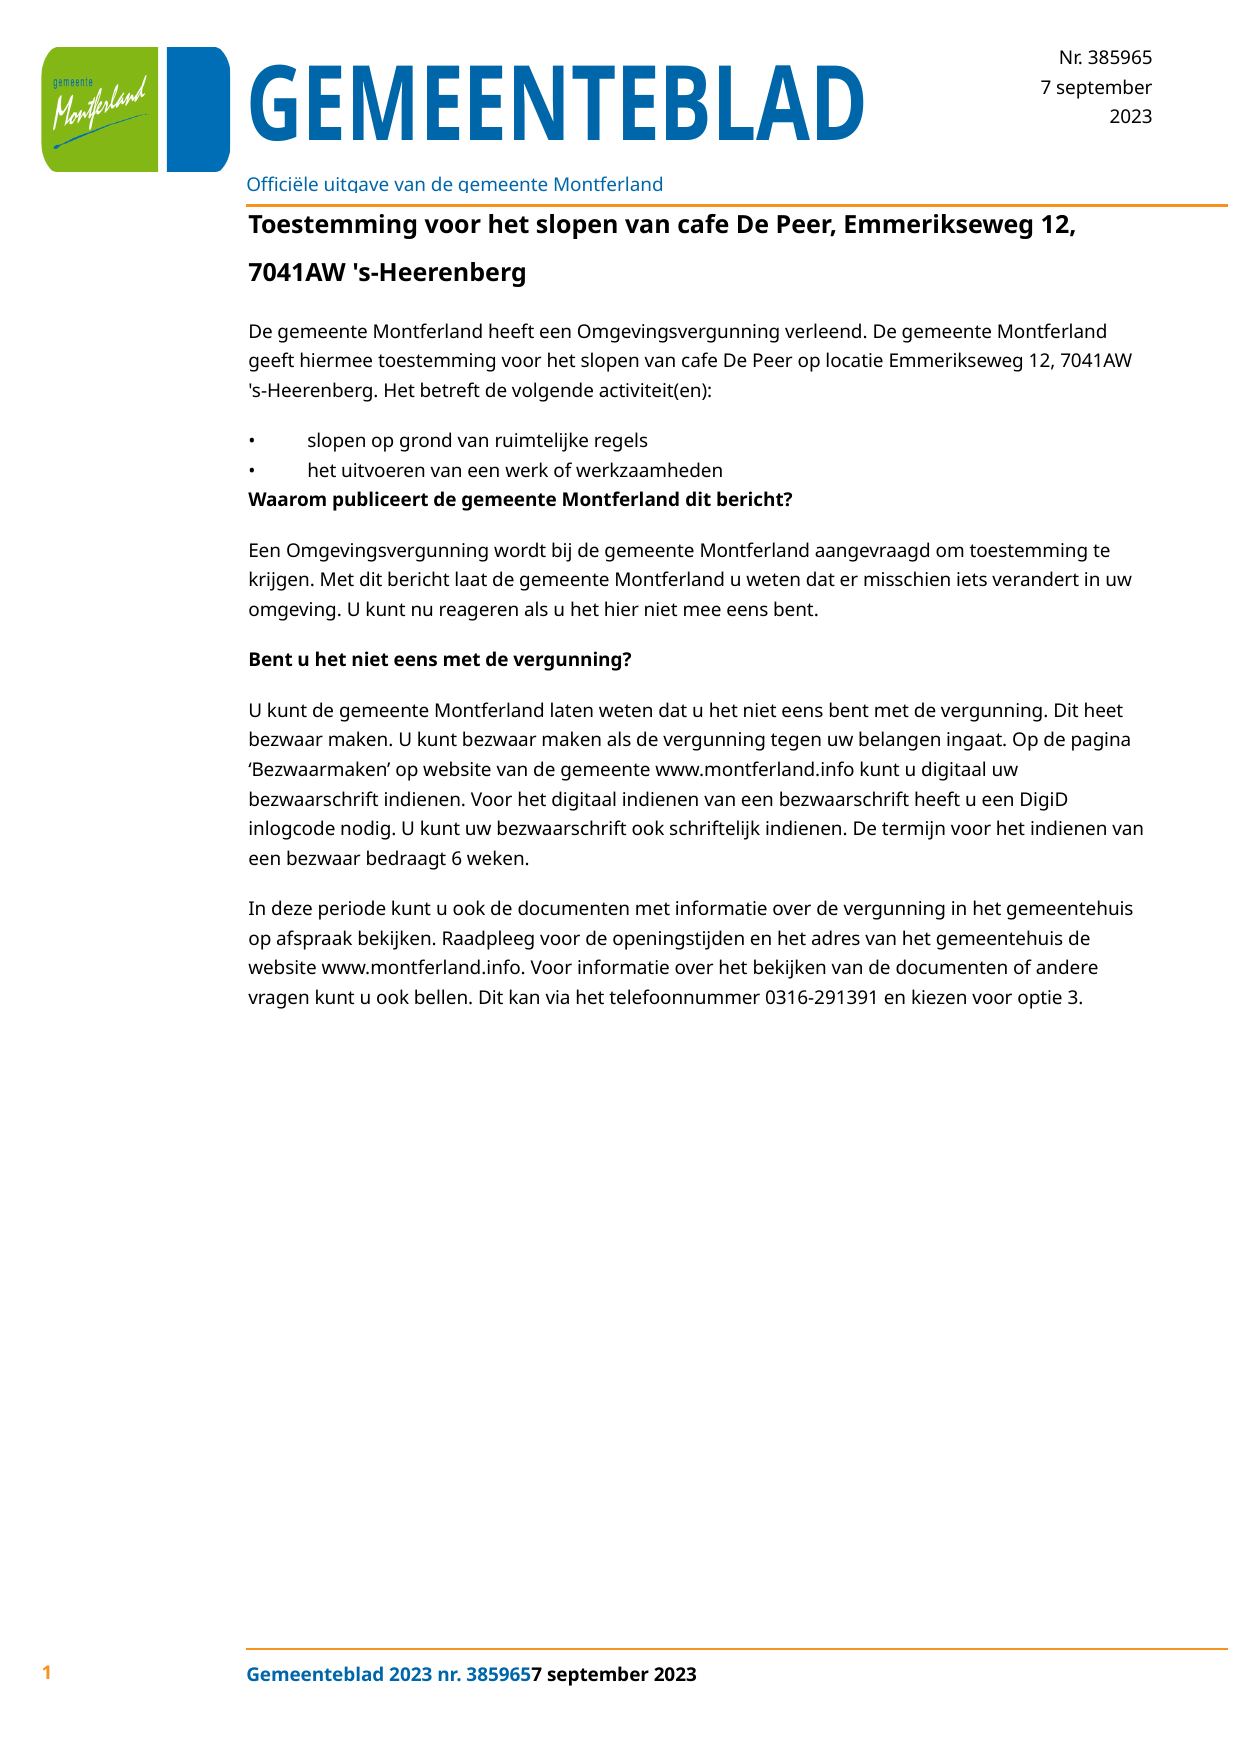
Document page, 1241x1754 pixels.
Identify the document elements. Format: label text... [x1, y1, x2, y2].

text U kunt de gemeente Montferland laten weten dat u het niet eens bent met de vergunning. Dit heet bezwaar maken. U kunt bezwaar maken als de vergunning tegen uw belangen ingaat. Op de pagina ‘Bezwaarmaken’ op website van de gemeente www.montferland.info kunt u digitaal uw bezwaarschrift indienen. Voor het digitaal indienen van een bezwaarschrift heeft u een DigiD inlogcode nodig. U kunt uw bezwaarschrift ook schriftelijk indienen. De termijn voor het indienen van een bezwaar bedraagt 6 weken. [248, 697, 1152, 871]
list het uitvoeren van een werk of werkzaamheden [248, 457, 1152, 483]
text Waarom publiceert de gemeente Montferland dit bericht? [248, 487, 1152, 512]
text Bent u het niet eens met de vergunning? [248, 647, 1152, 672]
text De gemeente Montferland heeft een Omgevingsvergunning verleend. De gemeente Montferland geeft hiermee toestemming voor het slopen van cafe De Peer op locatie Emmerikseweg 12, 7041AW 's-Heerenberg. Het betreft de volgende activiteit(en): [248, 318, 1152, 403]
text Toestemming voor het slopen van cafe De Peer, Emmerikseweg 12, 7041AW 's-Heerenberg [248, 207, 1152, 288]
text Een Omgevingsvergunning wordt bij de gemeente Montferland aangevraagd om toestemming te krijgen. Met dit bericht laat de gemeente Montferland u weten dat er misschien iets verandert in uw omgeving. U kunt nu reageren als u het hier niet mee eens bent. [248, 537, 1152, 622]
picture [41, 47, 231, 172]
text In deze periode kunt u ook de documenten met informatie over de vergunning in het gemeentehuis op afspraak bekijken. Raadpleeg voor de openingstijden en het adres van het gemeentehuis de website www.montferland.info. Voor informatie over het bekijken van de documenten of andere vragen kunt u ook bellen. Dit kan via het telefoonnummer 0316-291391 en kiezen voor optie 3. [248, 895, 1152, 1010]
list slopen op grond van ruimtelijke regels [248, 427, 1152, 453]
